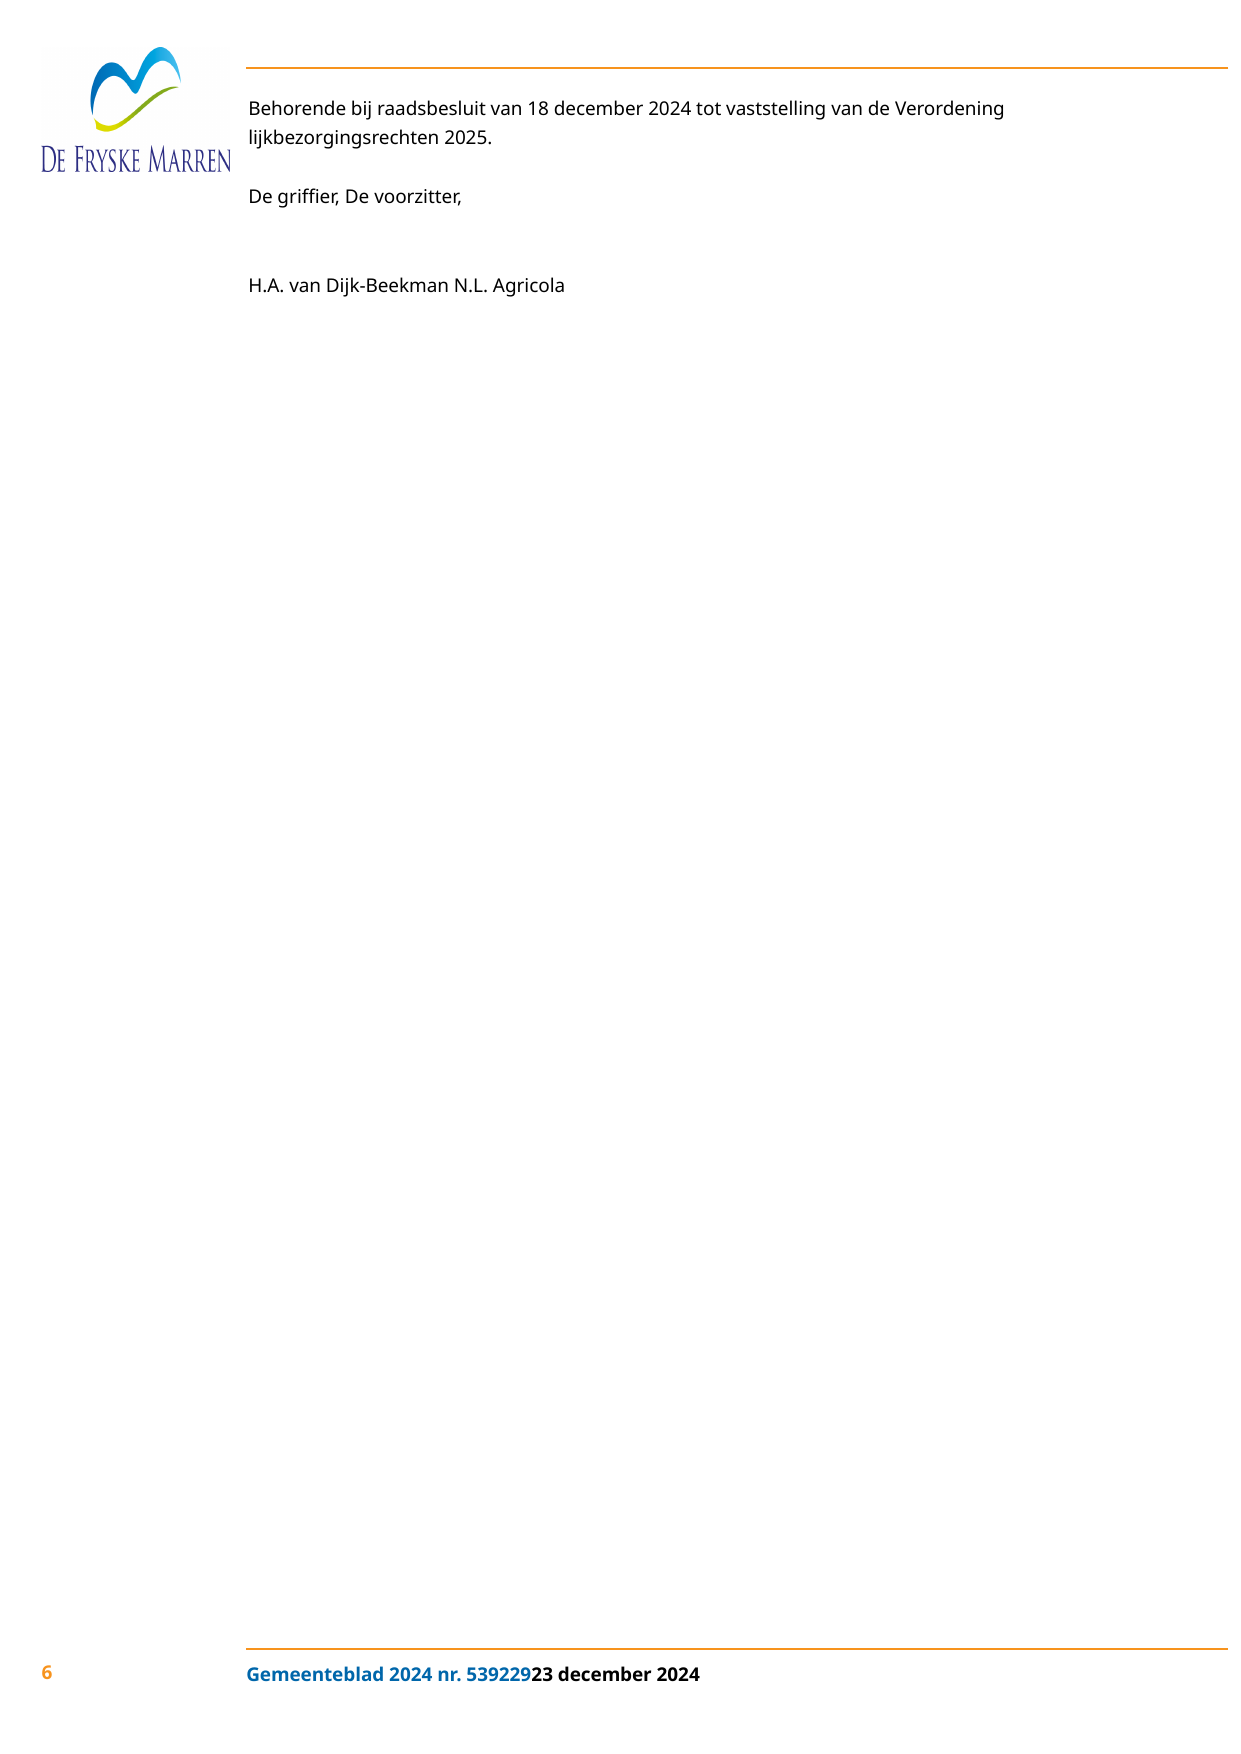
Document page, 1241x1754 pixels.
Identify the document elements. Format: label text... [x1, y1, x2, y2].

picture [41, 47, 231, 172]
text H.A. van Dijk-Beekman N.L. Agricola [248, 272, 1152, 298]
text De griffier, De voorzitter, [248, 183, 1152, 209]
text Behorende bij raadsbesluit van 18 december 2024 tot vaststelling van de Verordening lijkbezorgingsrechten 2025. [248, 95, 1152, 150]
